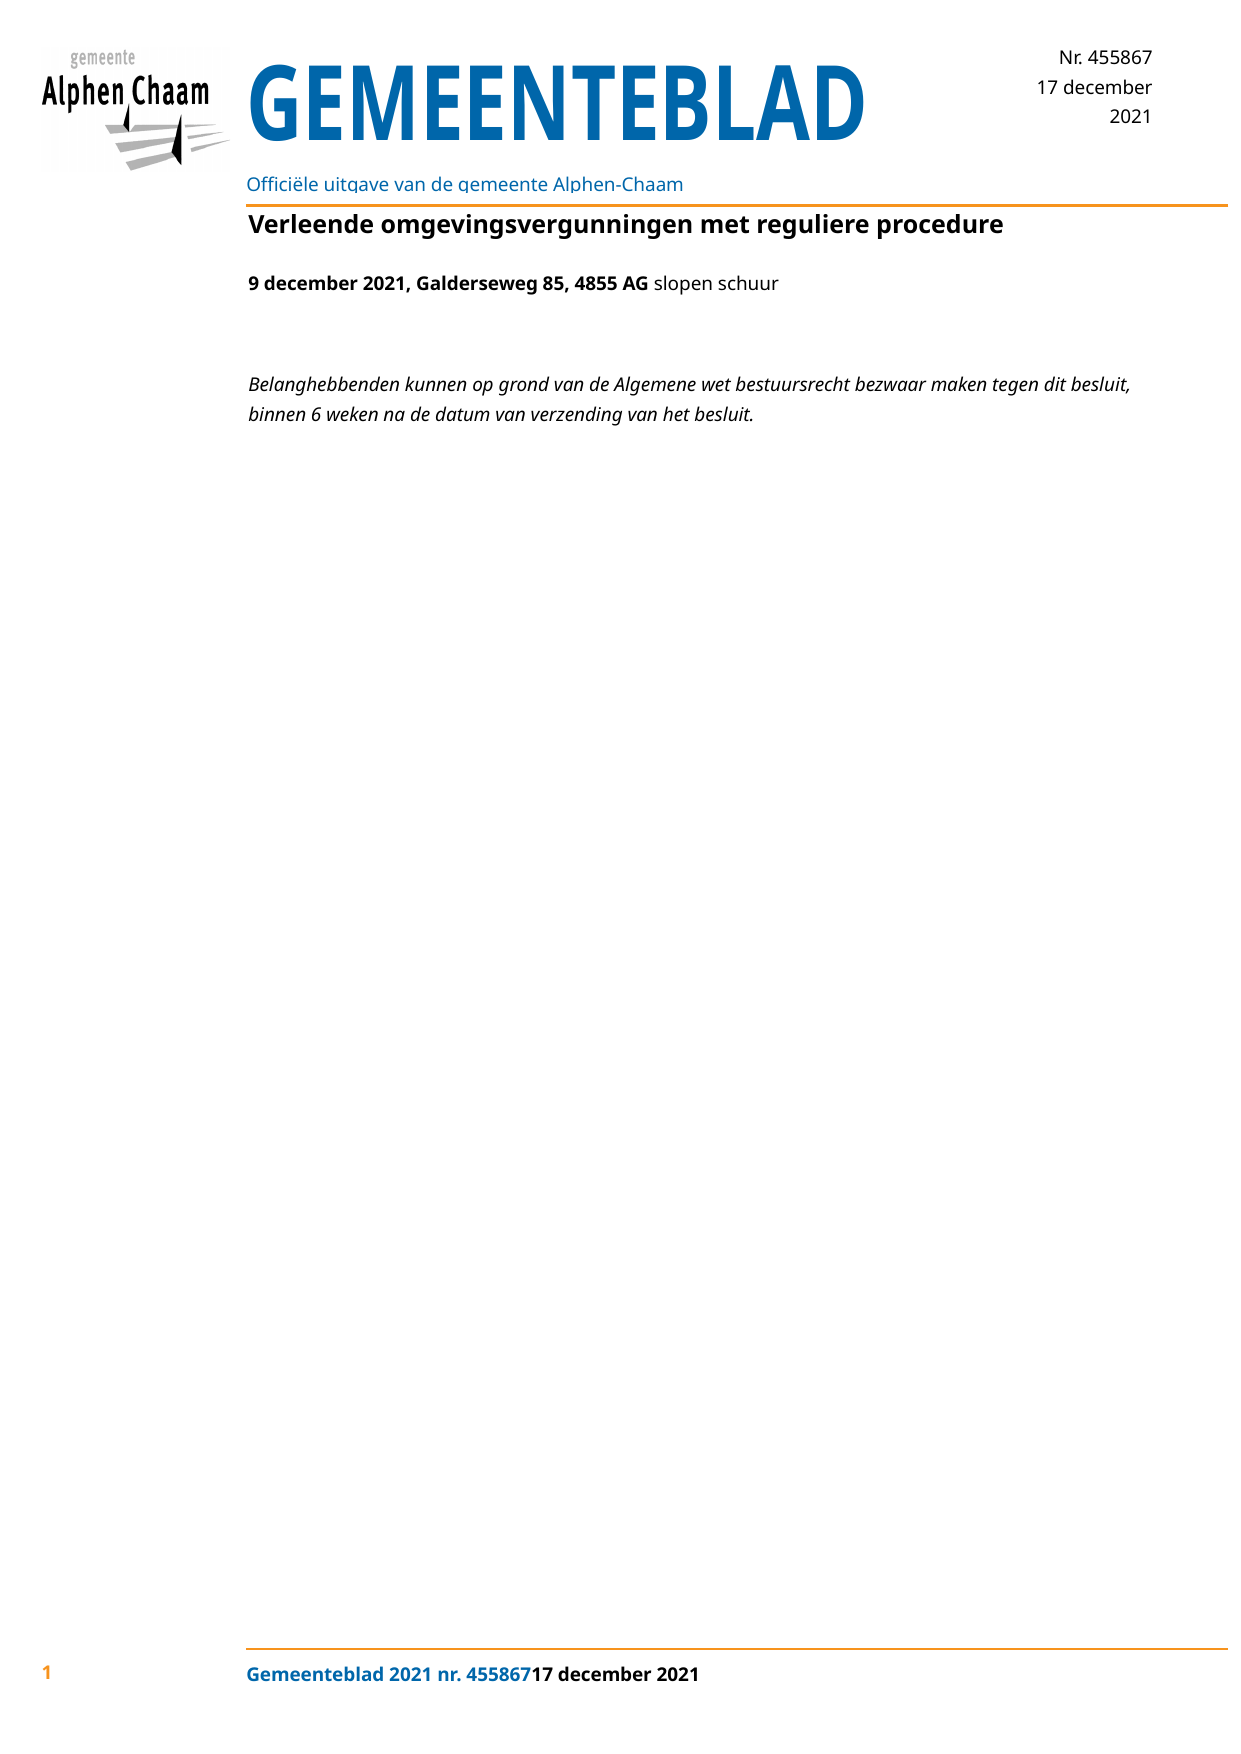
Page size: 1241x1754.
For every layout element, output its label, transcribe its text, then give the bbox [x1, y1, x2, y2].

text Belanghebbenden kunnen op grond van de Algemene wet bestuursrecht bezwaar maken tegen dit besluit, binnen 6 weken na de datum van verzending van het besluit. [248, 371, 1152, 426]
text 9 december 2021, Galderseweg 85, 4855 AG slopen schuur [248, 270, 1152, 296]
picture [41, 47, 231, 172]
text Verleende omgevingsvergunningen met reguliere procedure [248, 207, 1152, 241]
